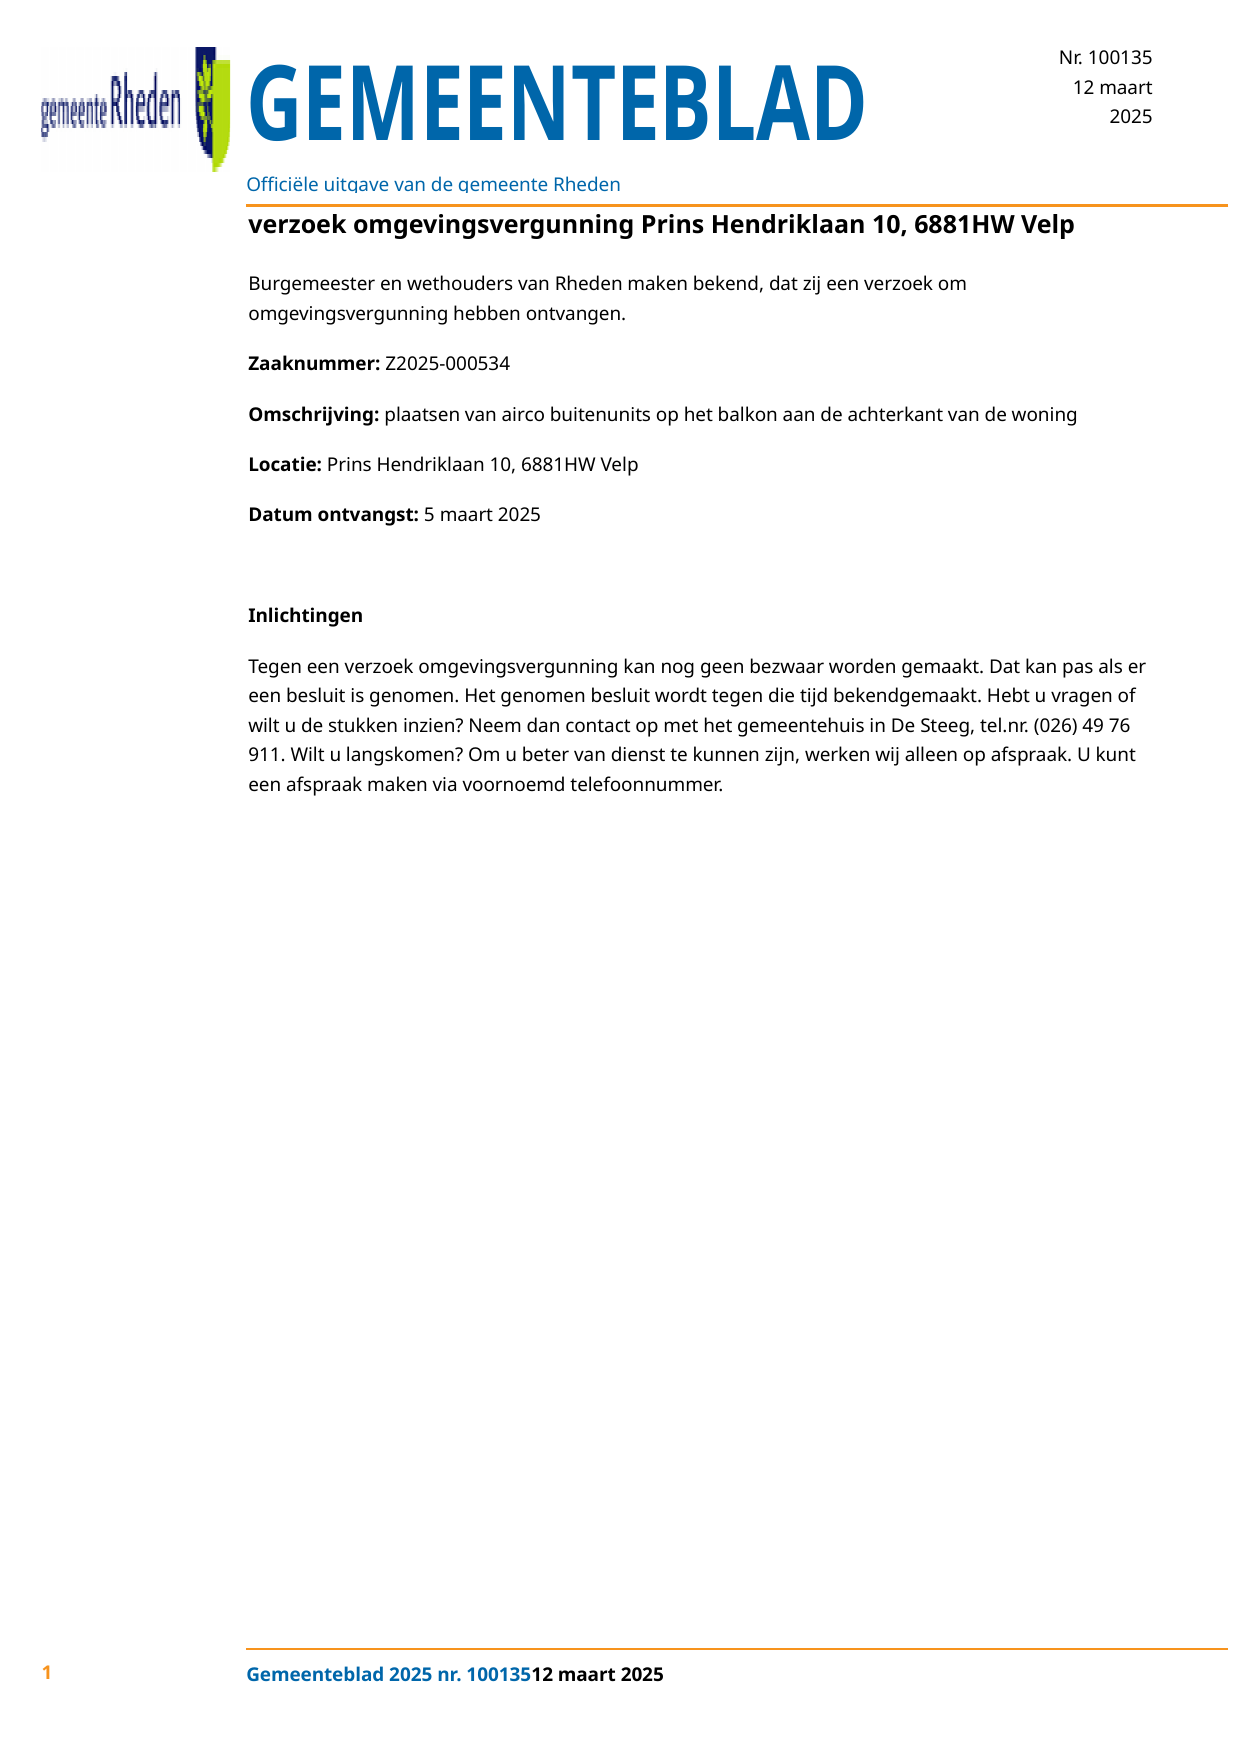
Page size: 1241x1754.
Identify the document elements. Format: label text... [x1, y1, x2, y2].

picture [41, 47, 231, 172]
text Locatie: Prins Hendriklaan 10, 6881HW Velp [248, 451, 1152, 477]
text Inlichtingen [248, 602, 1152, 628]
text Burgemeester en wethouders van Rheden maken bekend, dat zij een verzoek om omgevingsvergunning hebben ontvangen. [248, 270, 1152, 326]
text Datum ontvangst: 5 maart 2025 [248, 502, 1152, 527]
text Tegen een verzoek omgevingsvergunning kan nog geen bezwaar worden gemaakt. Dat kan pas als er een besluit is genomen. Het genomen besluit wordt tegen die tijd bekendgemaakt. Hebt u vragen of wilt u de stukken inzien? Neem dan contact op met het gemeentehuis in De Steeg, tel.nr. (026) 49 76 911. Wilt u langskomen? Om u beter van dienst te kunnen zijn, werken wij alleen op afspraak. U kunt een afspraak maken via voornoemd telefoonnummer. [248, 653, 1152, 797]
text Omschrijving: plaatsen van airco buitenunits op het balkon aan de achterkant van de woning [248, 401, 1152, 426]
text verzoek omgevingsvergunning Prins Hendriklaan 10, 6881HW Velp [248, 207, 1152, 241]
text Zaaknummer: Z2025-000534 [248, 350, 1152, 376]
